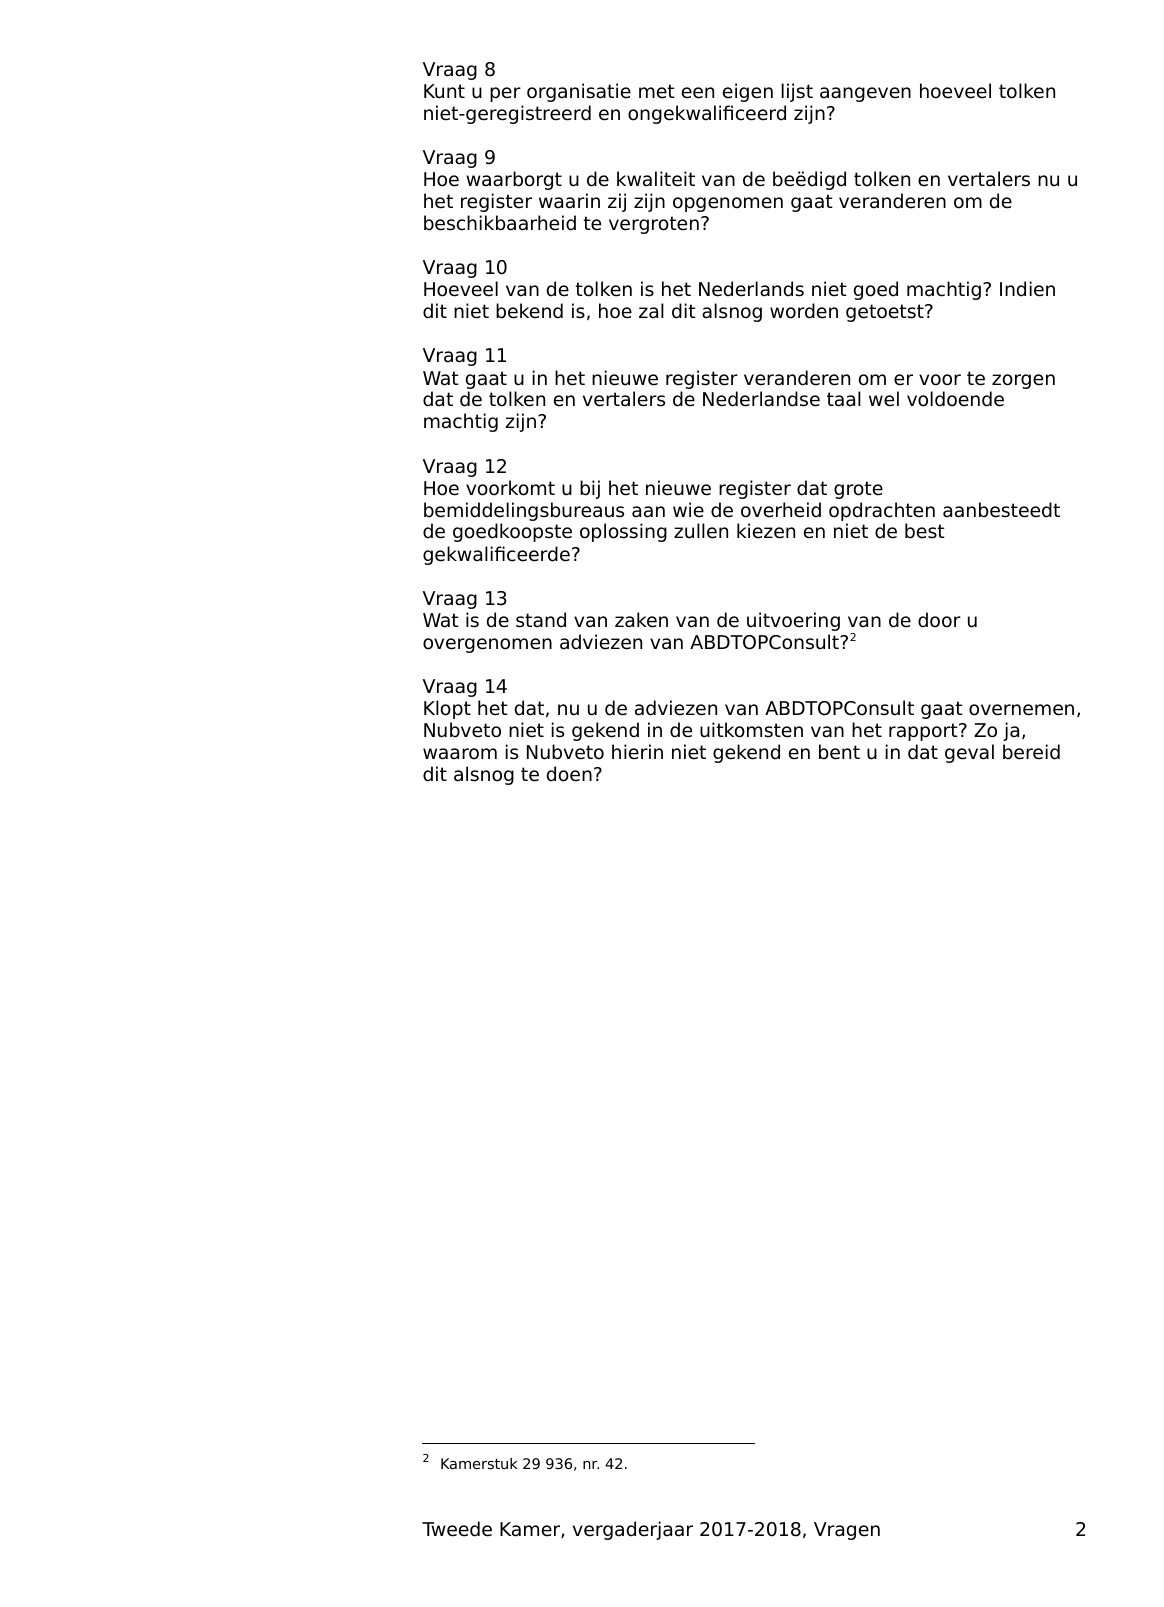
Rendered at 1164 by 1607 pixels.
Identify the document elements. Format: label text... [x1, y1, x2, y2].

text Vraag 13 [422, 588, 1087, 609]
text Wat is de stand van zaken van de uitvoering van de door u overgenomen adviezen van ABDTOPConsult? [422, 609, 1087, 653]
text Vraag 12 [422, 456, 1087, 477]
text Vraag 11 [422, 345, 1087, 367]
text Hoe voorkomt u bij het nieuwe register dat grote bemiddelingsbureaus aan wie de overheid opdrachten aanbesteedt de goedkoopste oplossing zullen kiezen en niet de best gekwalificeerde? [422, 477, 1087, 565]
text Hoeveel van de tolken is het Nederlands niet goed machtig? Indien dit niet bekend is, hoe zal dit alsnog worden getoetst? [422, 279, 1087, 323]
text Wat gaat u in het nieuwe register veranderen om er voor te zorgen dat de tolken en vertalers de Nederlandse taal wel voldoende machtig zijn? [422, 367, 1087, 433]
text Vraag 9 [422, 147, 1087, 169]
text Klopt het dat, nu u de adviezen van ABDTOPConsult gaat overnemen, Nubveto niet is gekend in de uitkomsten van het rapport? Zo ja, waarom is Nubveto hierin niet gekend en bent u in dat geval bereid dit alsnog te doen? [422, 698, 1087, 786]
text Hoe waarborgt u de kwaliteit van de beëdigd tolken en vertalers nu u het register waarin zij zijn opgenomen gaat veranderen om de beschikbaarheid te vergroten? [422, 169, 1087, 235]
text Vraag 14 [422, 676, 1087, 698]
text Kamerstuk 29 936, nr. 42. [422, 1452, 1087, 1474]
text Kunt u per organisatie met een eigen lijst aangeven hoeveel tolken niet-geregistreerd en ongekwalificeerd zijn? [422, 81, 1087, 125]
text Vraag 10 [422, 257, 1087, 279]
text Vraag 8 [422, 59, 1087, 81]
